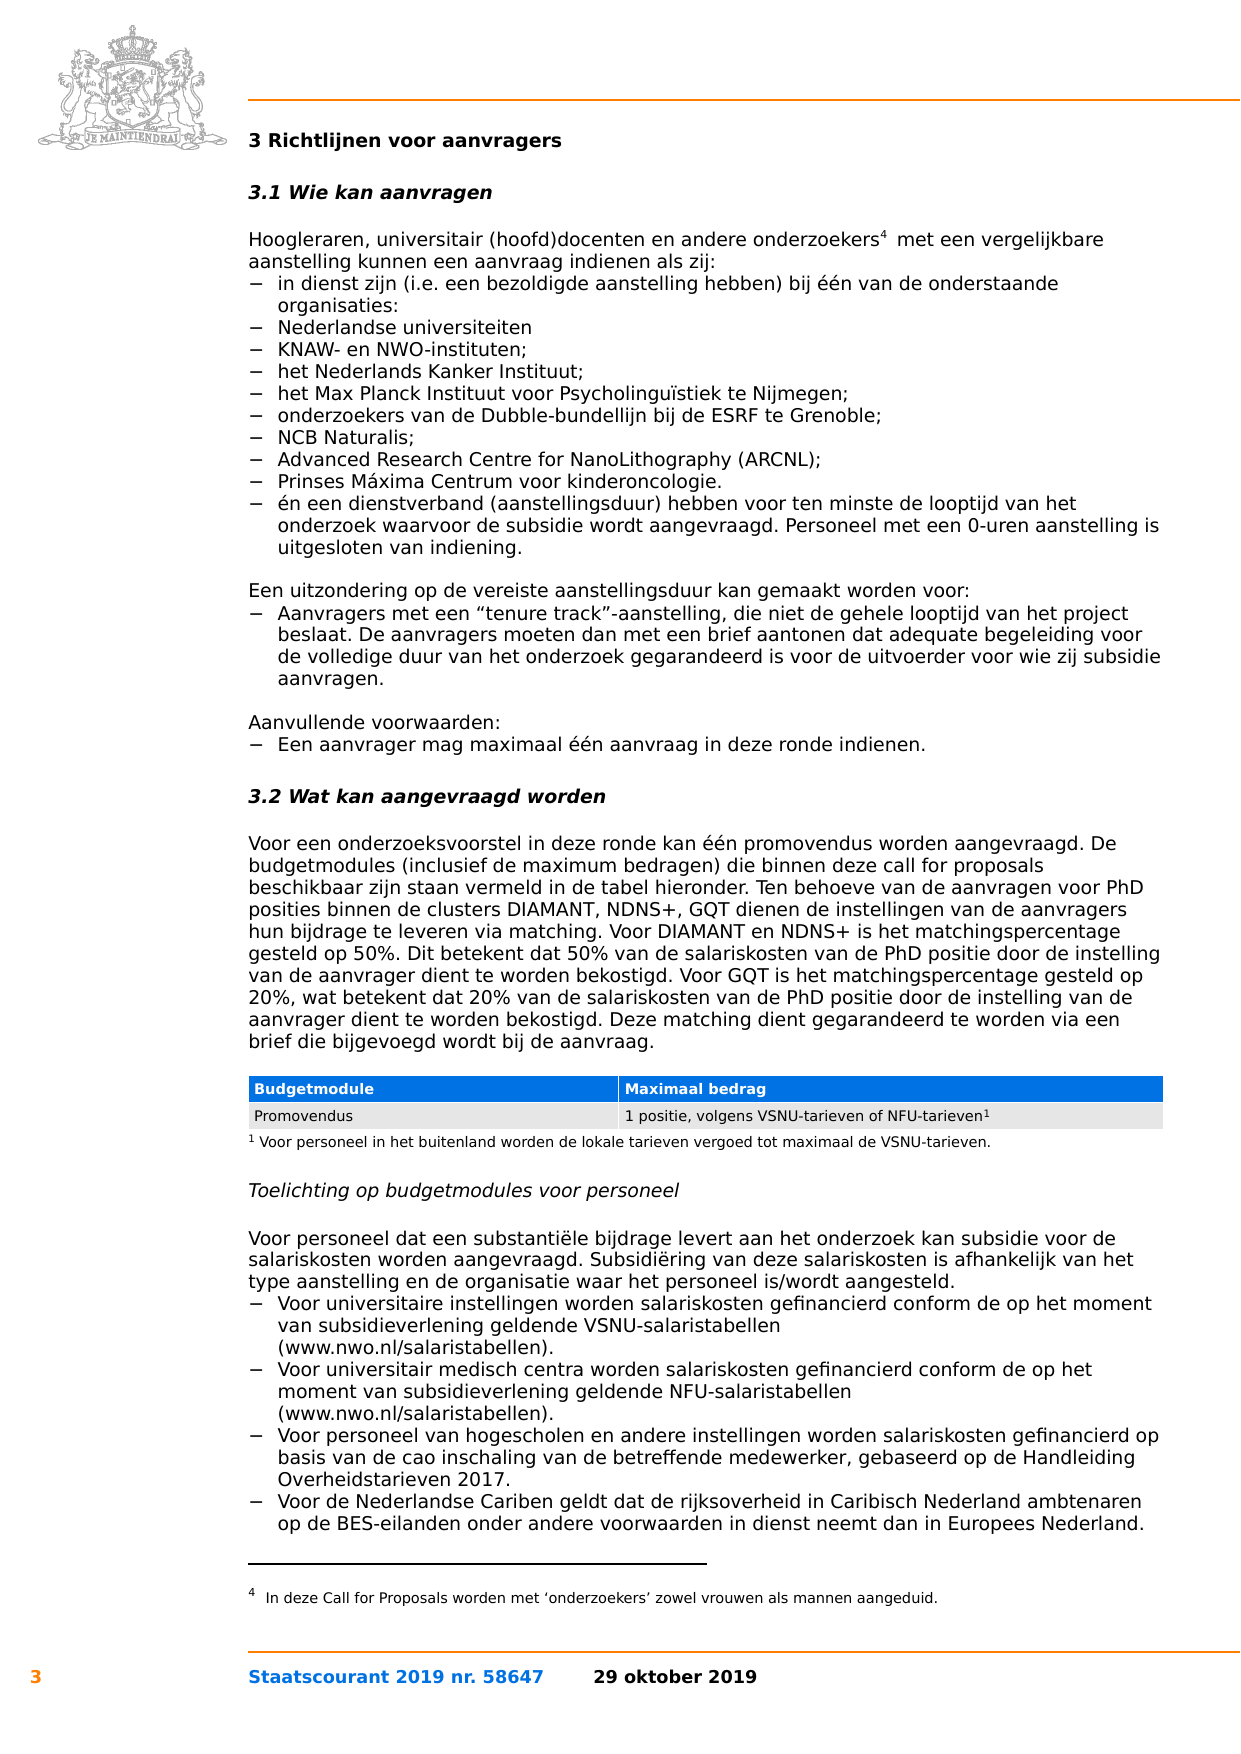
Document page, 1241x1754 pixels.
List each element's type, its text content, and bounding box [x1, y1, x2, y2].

picture [38, 25, 227, 150]
text − Voor universitair medisch centra worden salariskosten gefinancierd conform de op het moment van subsidieverlening geldende NFU-salaristabellen [248, 1359, 1163, 1403]
text − Advanced Research Centre for NanoLithography (ARCNL); [248, 449, 1163, 471]
text Hoogleraren, universitair (hoofd)docenten en andere onderzoekers met een vergelijkbare aanstelling kunnen een aanvraag indienen als zij: [248, 229, 1163, 273]
subtitle 3.2 Wat kan aangevraagd worden [248, 786, 1163, 808]
text − Nederlandse universiteiten [248, 317, 1163, 339]
text − NCB Naturalis; [248, 427, 1163, 449]
table_cell Promovendus [249, 1103, 618, 1129]
table_header Maximaal bedrag [619, 1076, 1163, 1102]
text Voor een onderzoeksvoorstel in deze ronde kan één promovendus worden aangevraagd. De budgetmodules (inclusief de maximum bedragen) die binnen deze call for proposals beschikbaar zijn staan vermeld in de tabel hieronder. Ten behoeve van de aanvragen voor PhD posities binnen de clusters DIAMANT, NDNS+, GQT dienen de instellingen van de aanvragers hun bijdrage te leveren via matching. Voor DIAMANT en NDNS+ is het matchingspercentage gesteld op 50%. Dit betekent dat 50% van de salariskosten van de PhD positie door de instelling van de aanvrager dient te worden bekostigd. Voor GQT is het matchingspercentage gesteld op 20%, wat betekent dat 20% van de salariskosten van de PhD positie door de instelling van de aanvrager dient te worden bekostigd. Deze matching dient gegarandeerd te worden via een brief die bijgevoegd wordt bij de aanvraag. [248, 833, 1163, 1053]
text − Voor de Nederlandse Cariben geldt dat de rijksoverheid in Caribisch Nederland ambtenaren op de BES-eilanden onder andere voorwaarden in dienst neemt dan in Europees Nederland. [248, 1491, 1163, 1535]
subtitle Toelichting op budgetmodules voor personeel [248, 1180, 1163, 1202]
text Voor personeel dat een substantiële bijdrage levert aan het onderzoek kan subsidie voor de salariskosten worden aangevraagd. Subsidiëring van deze salariskosten is afhankelijk van het type aanstelling en de organisatie waar het personeel is/wordt aangesteld. [248, 1227, 1163, 1293]
table_cell 1 positie, volgens VSNU-tarieven of NFU-tarieven1 [619, 1103, 1163, 1129]
table_header Budgetmodule [249, 1076, 618, 1102]
text − Een aanvrager mag maximaal één aanvraag in deze ronde indienen. [248, 734, 1163, 756]
text − KNAW- en NWO-instituten; [248, 339, 1163, 361]
table_cell 1 Voor personeel in het buitenland worden de lokale tarieven vergoed tot maximaal de VSNU-tarieven. [248, 1131, 1163, 1150]
text In deze Call for Proposals worden met ‘onderzoekers’ zowel vrouwen als mannen aangeduid. [248, 1586, 1163, 1608]
text − Aanvragers met een “tenure track”-aanstelling, die niet de gehele looptijd van het project beslaat. De aanvragers moeten dan met een brief aantonen dat adequate begeleiding voor de volledige duur van het onderzoek gegarandeerd is voor de uitvoerder voor wie zij subsidie aanvragen. [248, 602, 1163, 690]
text (www.nwo.nl/salaristabellen). [277, 1403, 1163, 1425]
text − onderzoekers van de Dubble-bundellijn bij de ESRF te Grenoble; [248, 405, 1163, 427]
text − én een dienstverband (aanstellingsduur) hebben voor ten minste de looptijd van het onderzoek waarvoor de subsidie wordt aangevraagd. Personeel met een 0-uren aanstelling is uitgesloten van indiening. [248, 493, 1163, 558]
text − het Max Planck Instituut voor Psycholinguïstiek te Nijmegen; [248, 383, 1163, 405]
subtitle 3 Richtlijnen voor aanvragers [248, 130, 1163, 152]
text (www.nwo.nl/salaristabellen). [277, 1337, 1163, 1359]
text Aanvullende voorwaarden: [248, 712, 1163, 734]
text − in dienst zijn (i.e. een bezoldigde aanstelling hebben) bij één van de onderstaande organisaties: [248, 273, 1163, 317]
text − het Nederlands Kanker Instituut; [248, 361, 1163, 383]
text Een uitzondering op de vereiste aanstellingsduur kan gemaakt worden voor: [248, 580, 1163, 602]
subtitle 3.1 Wie kan aanvragen [248, 182, 1163, 204]
text − Prinses Máxima Centrum voor kinderoncologie. [248, 471, 1163, 493]
text − Voor universitaire instellingen worden salariskosten gefinancierd conform de op het moment van subsidieverlening geldende VSNU-salaristabellen [248, 1293, 1163, 1337]
text − Voor personeel van hogescholen en andere instellingen worden salariskosten gefinancierd op basis van de cao inschaling van de betreffende medewerker, gebaseerd op de Handleiding Overheidstarieven 2017. [248, 1425, 1163, 1491]
